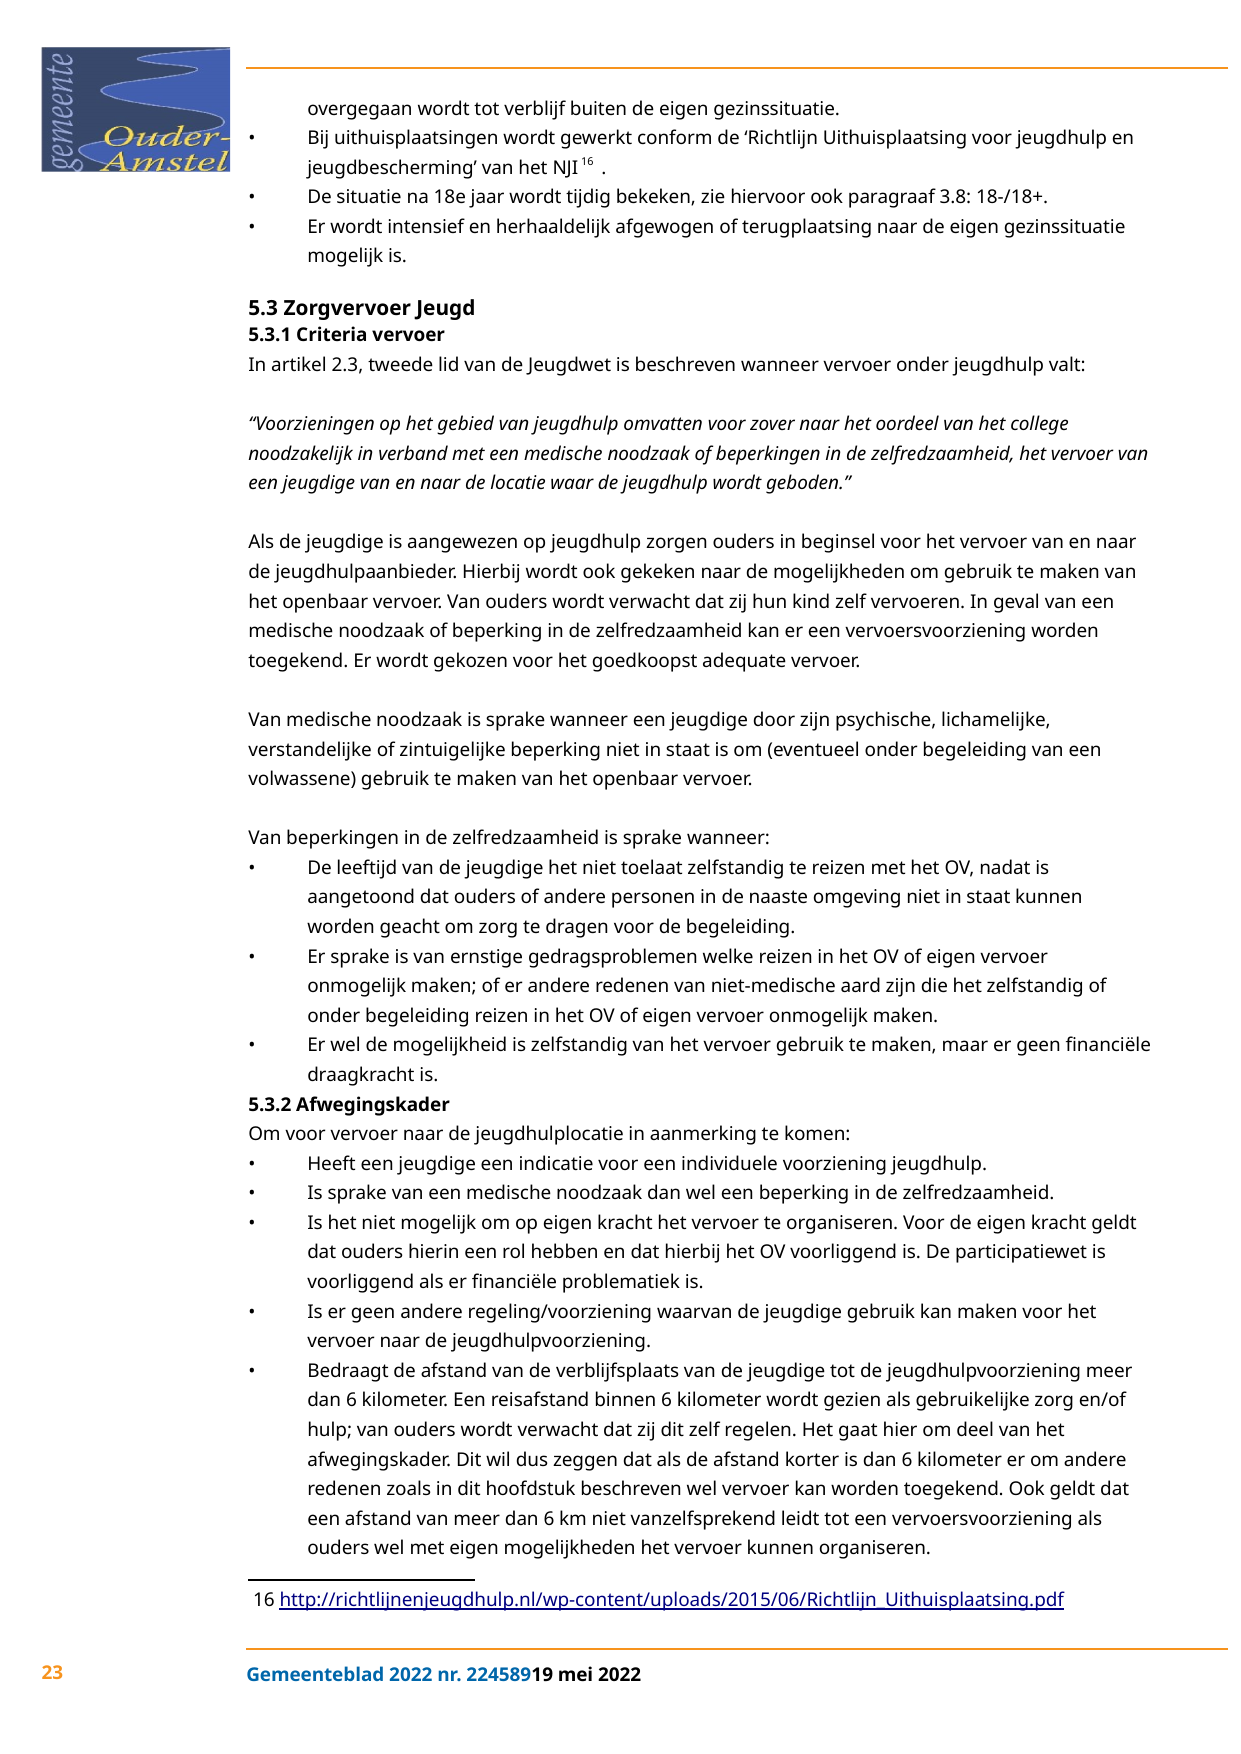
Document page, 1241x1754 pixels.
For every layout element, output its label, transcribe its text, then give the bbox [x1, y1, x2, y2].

list Bedraagt de afstand van de verblijfsplaats van de jeugdige tot de jeugdhulpvoorziening meer dan 6 kilometer. Een reisafstand binnen 6 kilometer wordt gezien als gebruikelijke zorg en/of hulp; van ouders wordt verwacht dat zij dit zelf regelen. Het gaat hier om deel van het afwegingskader. Dit wil dus zeggen dat als de afstand korter is dan 6 kilometer er om andere redenen zoals in dit hoofdstuk beschreven wel vervoer kan worden toegekend. Ook geldt dat een afstand van meer dan 6 km niet vanzelfsprekend leidt tot een vervoersvoorziening als ouders wel met eigen mogelijkheden het vervoer kunnen organiseren. [248, 1357, 1152, 1560]
list Er wordt intensief en herhaaldelijk afgewogen of terugplaatsing naar de eigen gezinssituatie mogelijk is. [248, 213, 1152, 268]
list Er sprake is van ernstige gedragsproblemen welke reizen in het OV of eigen vervoer onmogelijk maken; of er andere redenen van niet-medische aard zijn die het zelfstandig of onder begeleiding reizen in het OV of eigen vervoer onmogelijk maken. [248, 943, 1152, 1028]
list http://richtlijnenjeugdhulp.nl/wp-content/uploads/2015/06/Richtlijn_Uithuisplaatsing.pdf [248, 1586, 1152, 1612]
list De situatie na 18e jaar wordt tijdig bekeken, zie hiervoor ook paragraaf 3.8: 18-/18+. [248, 183, 1152, 209]
list Er wel de mogelijkheid is zelfstandig van het vervoer gebruik te maken, maar er geen financiële draagkracht is. [248, 1032, 1152, 1087]
picture [41, 47, 231, 172]
list overgegaan wordt tot verblijf buiten de eigen gezinssituatie. [248, 95, 1152, 121]
text 5.3.1 Criteria vervoer [248, 322, 1152, 347]
text Van medische noodzaak is sprake wanneer een jeugdige door zijn psychische, lichamelijke, verstandelijke of zintuigelijke beperking niet in staat is om (eventueel onder begeleiding van een volwassene) gebruik te maken van het openbaar vervoer. [248, 706, 1152, 791]
list De leeftijd van de jeugdige het niet toelaat zelfstandig te reizen met het OV, nadat is aangetoond dat ouders of andere personen in de naaste omgeving niet in staat kunnen worden geacht om zorg te dragen voor de begeleiding. [248, 854, 1152, 939]
text Als de jeugdige is aangewezen op jeugdhulp zorgen ouders in beginsel voor het vervoer van en naar de jeugdhulpaanbieder. Hierbij wordt ook gekeken naar de mogelijkheden om gebruik te maken van het openbaar vervoer. Van ouders wordt verwacht dat zij hun kind zelf vervoeren. In geval van een medische noodzaak of beperking in de zelfredzaamheid kan er een vervoersvoorziening worden toegekend. Er wordt gekozen voor het goedkoopst adequate vervoer. [248, 529, 1152, 673]
text “Voorzieningen op het gebied van jeugdhulp omvatten voor zover naar het oordeel van het college noodzakelijk in verband met een medische noodzaak of beperkingen in de zelfredzaamheid, het vervoer van een jeugdige van en naar de locatie waar de jeugdhulp wordt geboden.” [248, 410, 1152, 495]
list Is het niet mogelijk om op eigen kracht het vervoer te organiseren. Voor de eigen kracht geldt dat ouders hierin een rol hebben en dat hierbij het OV voorliggend is. De participatiewet is voorliggend als er financiële problematiek is. [248, 1209, 1152, 1294]
text In artikel 2.3, tweede lid van de Jeugdwet is beschreven wanneer vervoer onder jeugdhulp valt: [248, 351, 1152, 377]
text 5.3 Zorgvervoer Jeugd [248, 293, 1152, 322]
list Bij uithuisplaatsingen wordt gewerkt conform de ‘Richtlijn Uithuisplaatsing voor jeugdhulp en jeugdbescherming’ van het NJI . [248, 124, 1152, 180]
list Is sprake van een medische noodzaak dan wel een beperking in de zelfredzaamheid. [248, 1179, 1152, 1205]
text 5.3.2 Afwegingskader [248, 1091, 1152, 1116]
text Om voor vervoer naar de jeugdhulplocatie in aanmerking te komen: [248, 1120, 1152, 1146]
text Van beperkingen in de zelfredzaamheid is sprake wanneer: [248, 824, 1152, 850]
list Is er geen andere regeling/voorziening waarvan de jeugdige gebruik kan maken voor het vervoer naar de jeugdhulpvoorziening. [248, 1298, 1152, 1353]
list Heeft een jeugdige een indicatie voor een individuele voorziening jeugdhulp. [248, 1150, 1152, 1176]
